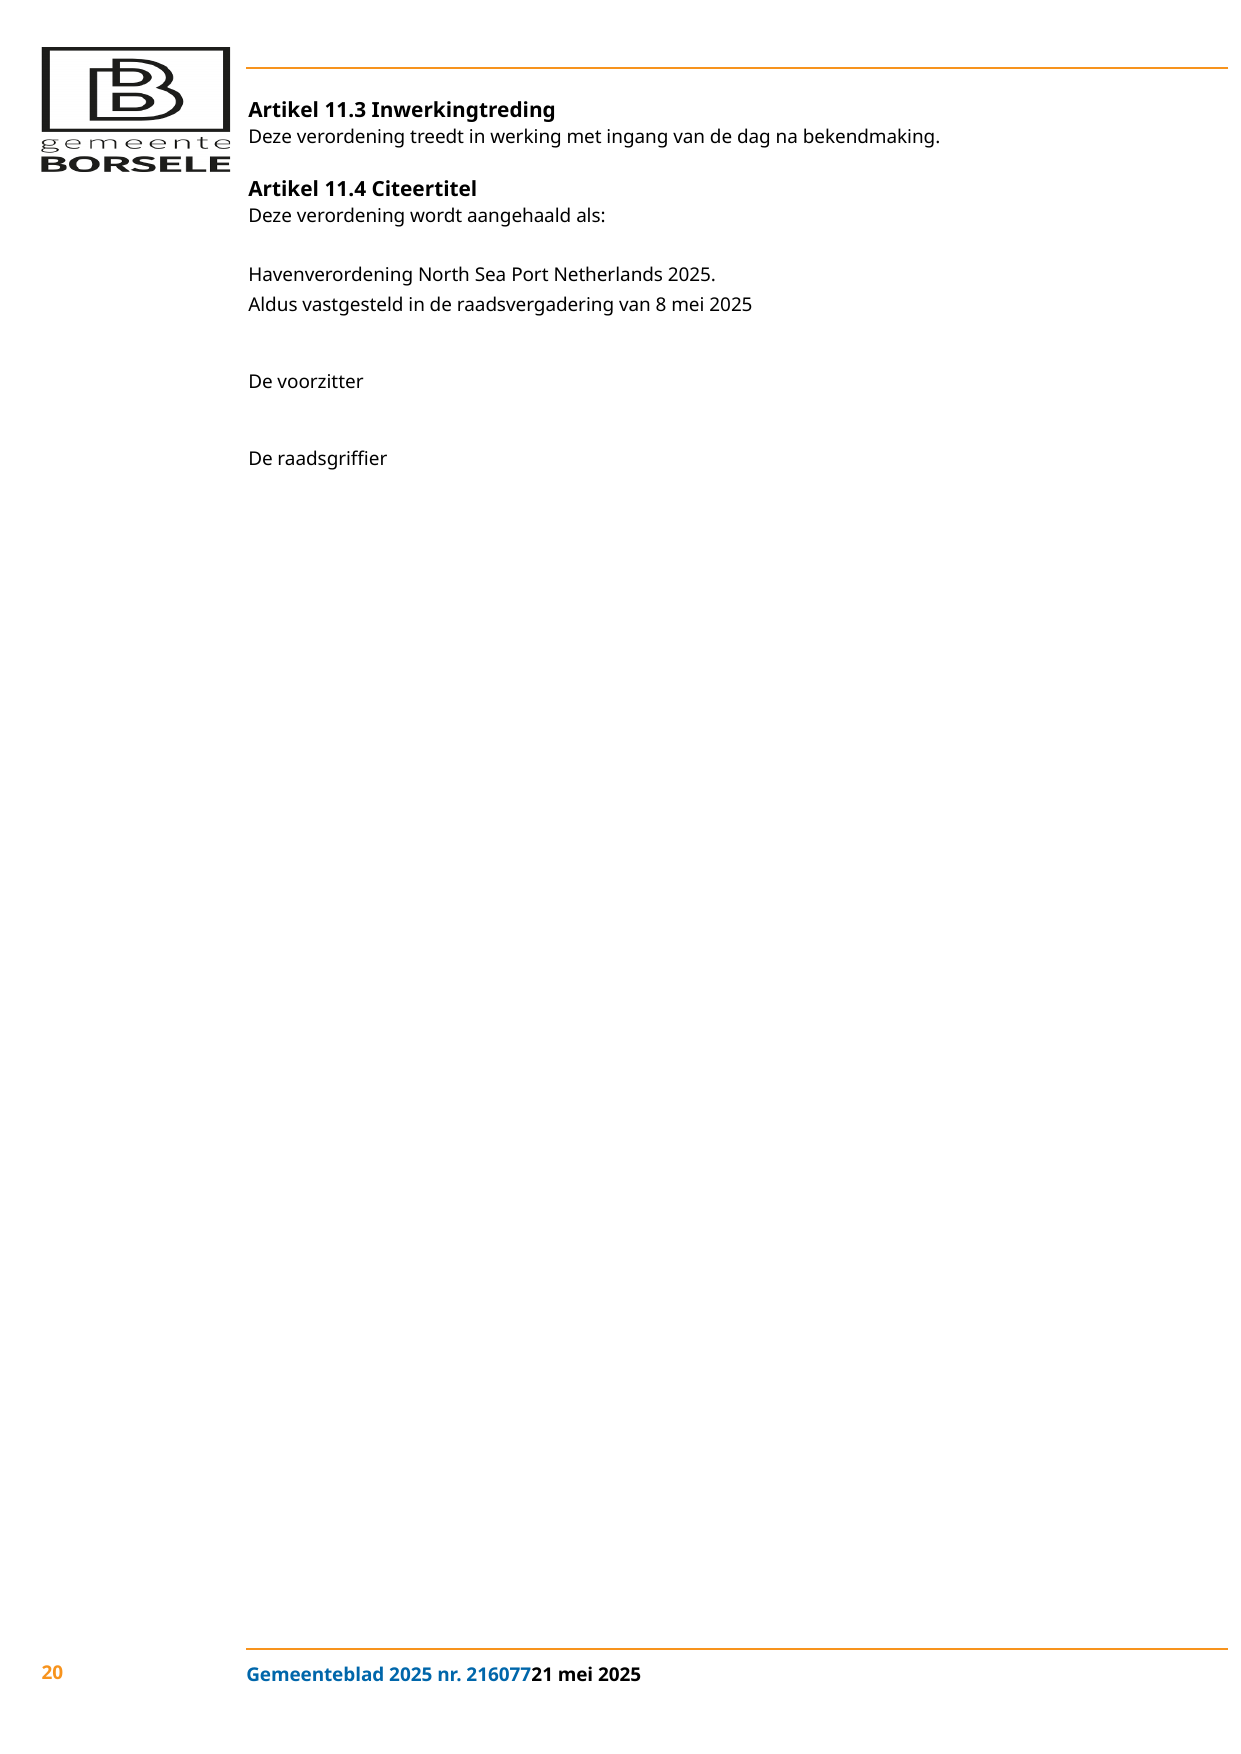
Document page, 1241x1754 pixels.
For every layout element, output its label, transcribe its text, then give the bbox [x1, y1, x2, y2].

text De voorzitter [248, 368, 1152, 394]
text Deze verordening treedt in werking met ingang van de dag na bekendmaking. [248, 123, 1152, 149]
text Deze verordening wordt aangehaald als: [248, 202, 1152, 228]
text Havenverordening North Sea Port Netherlands 2025. [248, 261, 1152, 287]
text Artikel 11.3 Inwerkingtreding [248, 95, 1152, 123]
text Aldus vastgesteld in de raadsvergadering van 8 mei 2025 [248, 291, 1152, 317]
text De raadsgriffier [248, 445, 1152, 471]
picture [41, 47, 231, 172]
text Artikel 11.4 Citeertitel [248, 174, 1152, 202]
